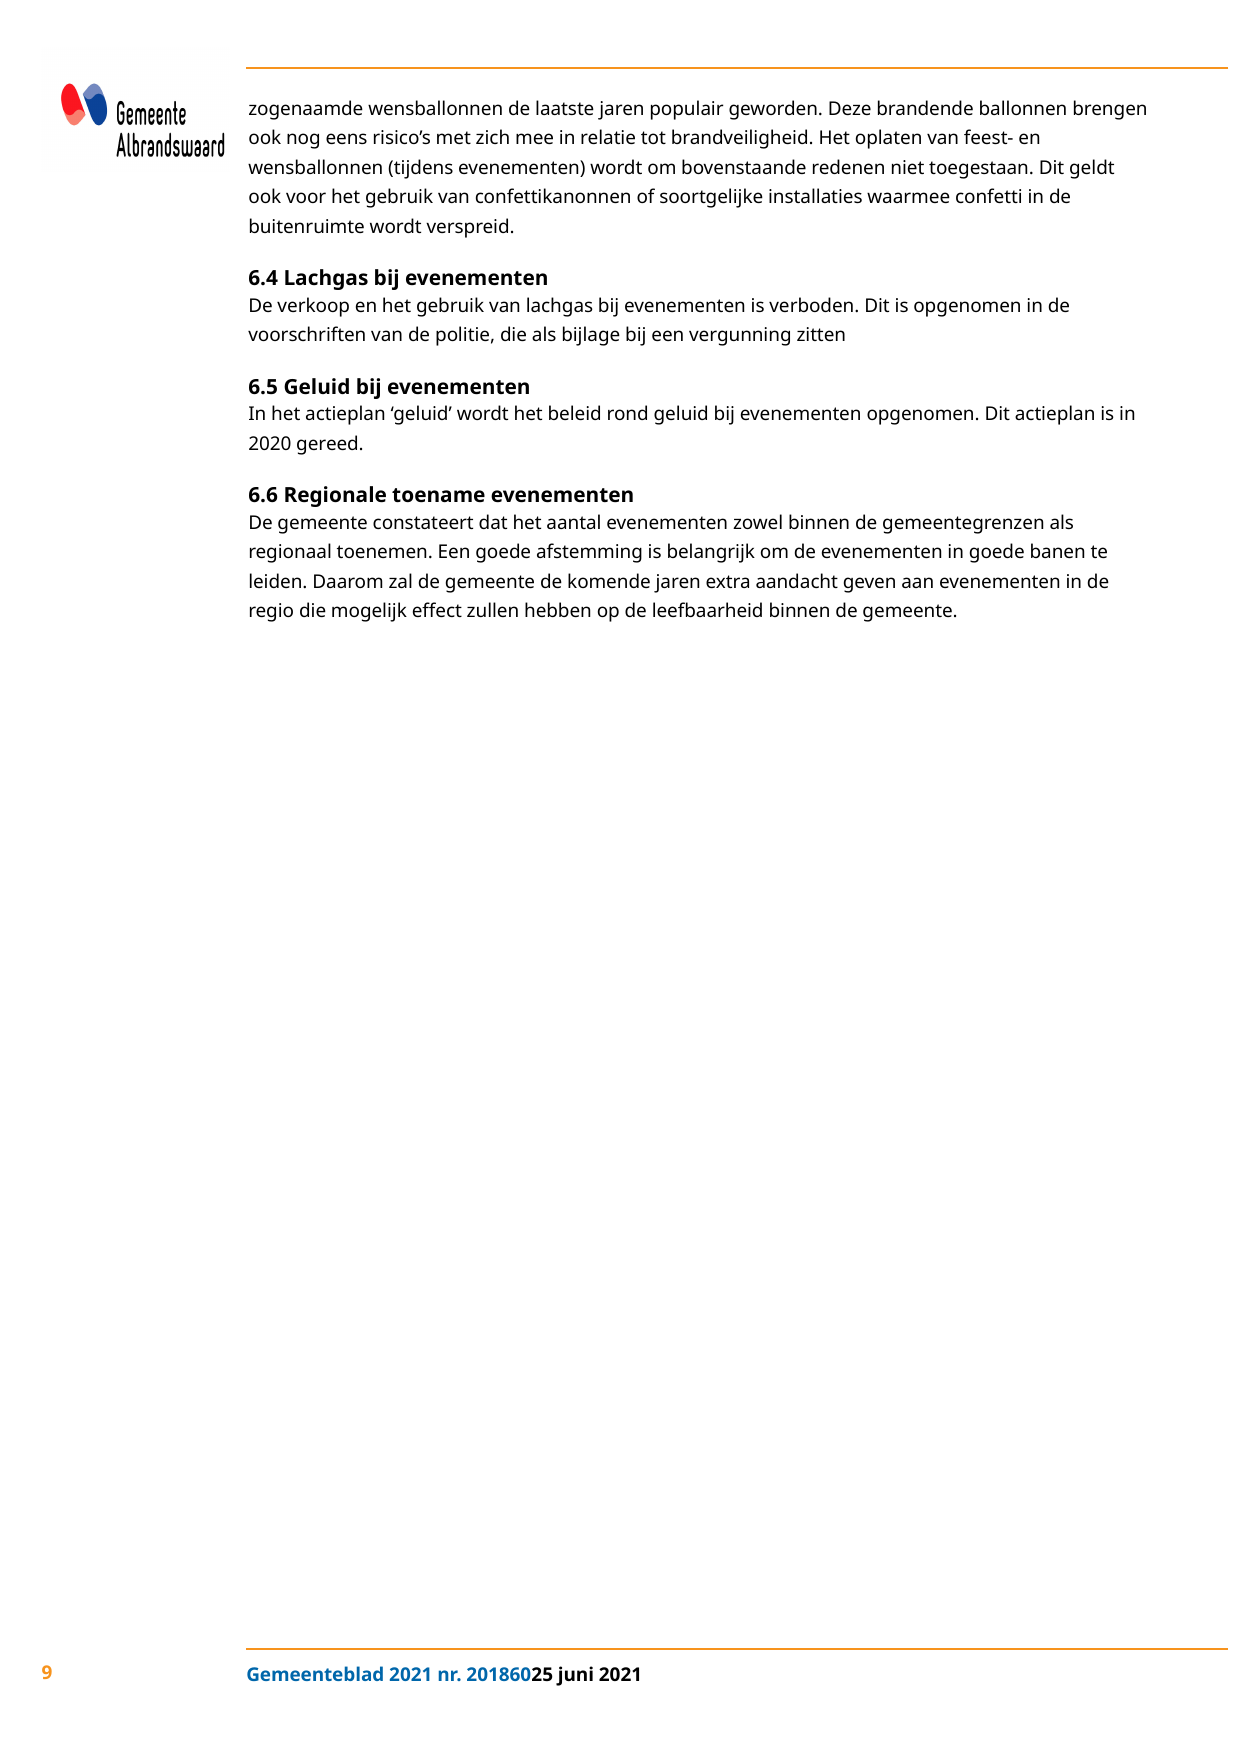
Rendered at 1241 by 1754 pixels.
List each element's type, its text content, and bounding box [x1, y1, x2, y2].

picture [41, 47, 231, 172]
text De gemeente constateert dat het aantal evenementen zowel binnen de gemeentegrenzen als regionaal toenemen. Een goede afstemming is belangrijk om de evenementen in goede banen te leiden. Daarom zal de gemeente de komende jaren extra aandacht geven aan evenementen in de regio die mogelijk effect zullen hebben op de leefbaarheid binnen de gemeente. [248, 509, 1152, 623]
text In het actieplan ‘geluid’ wordt het beleid rond geluid bij evenementen opgenomen. Dit actieplan is in 2020 gereed. [248, 400, 1152, 456]
text De verkoop en het gebruik van lachgas bij evenementen is verboden. Dit is opgenomen in de voorschriften van de politie, die als bijlage bij een vergunning zitten [248, 292, 1152, 347]
text 6.5 Geluid bij evenementen [248, 372, 1152, 400]
text 6.6 Regionale toename evenementen [248, 480, 1152, 509]
text 6.4 Lachgas bij evenementen [248, 263, 1152, 292]
text zogenaamde wensballonnen de laatste jaren populair geworden. Deze brandende ballonnen brengen ook nog eens risico’s met zich mee in relatie tot brandveiligheid. Het oplaten van feest- en wensballonnen (tijdens evenementen) wordt om bovenstaande redenen niet toegestaan. Dit geldt ook voor het gebruik van confettikanonnen of soortgelijke installaties waarmee confetti in de buitenruimte wordt verspreid. [248, 95, 1152, 239]
